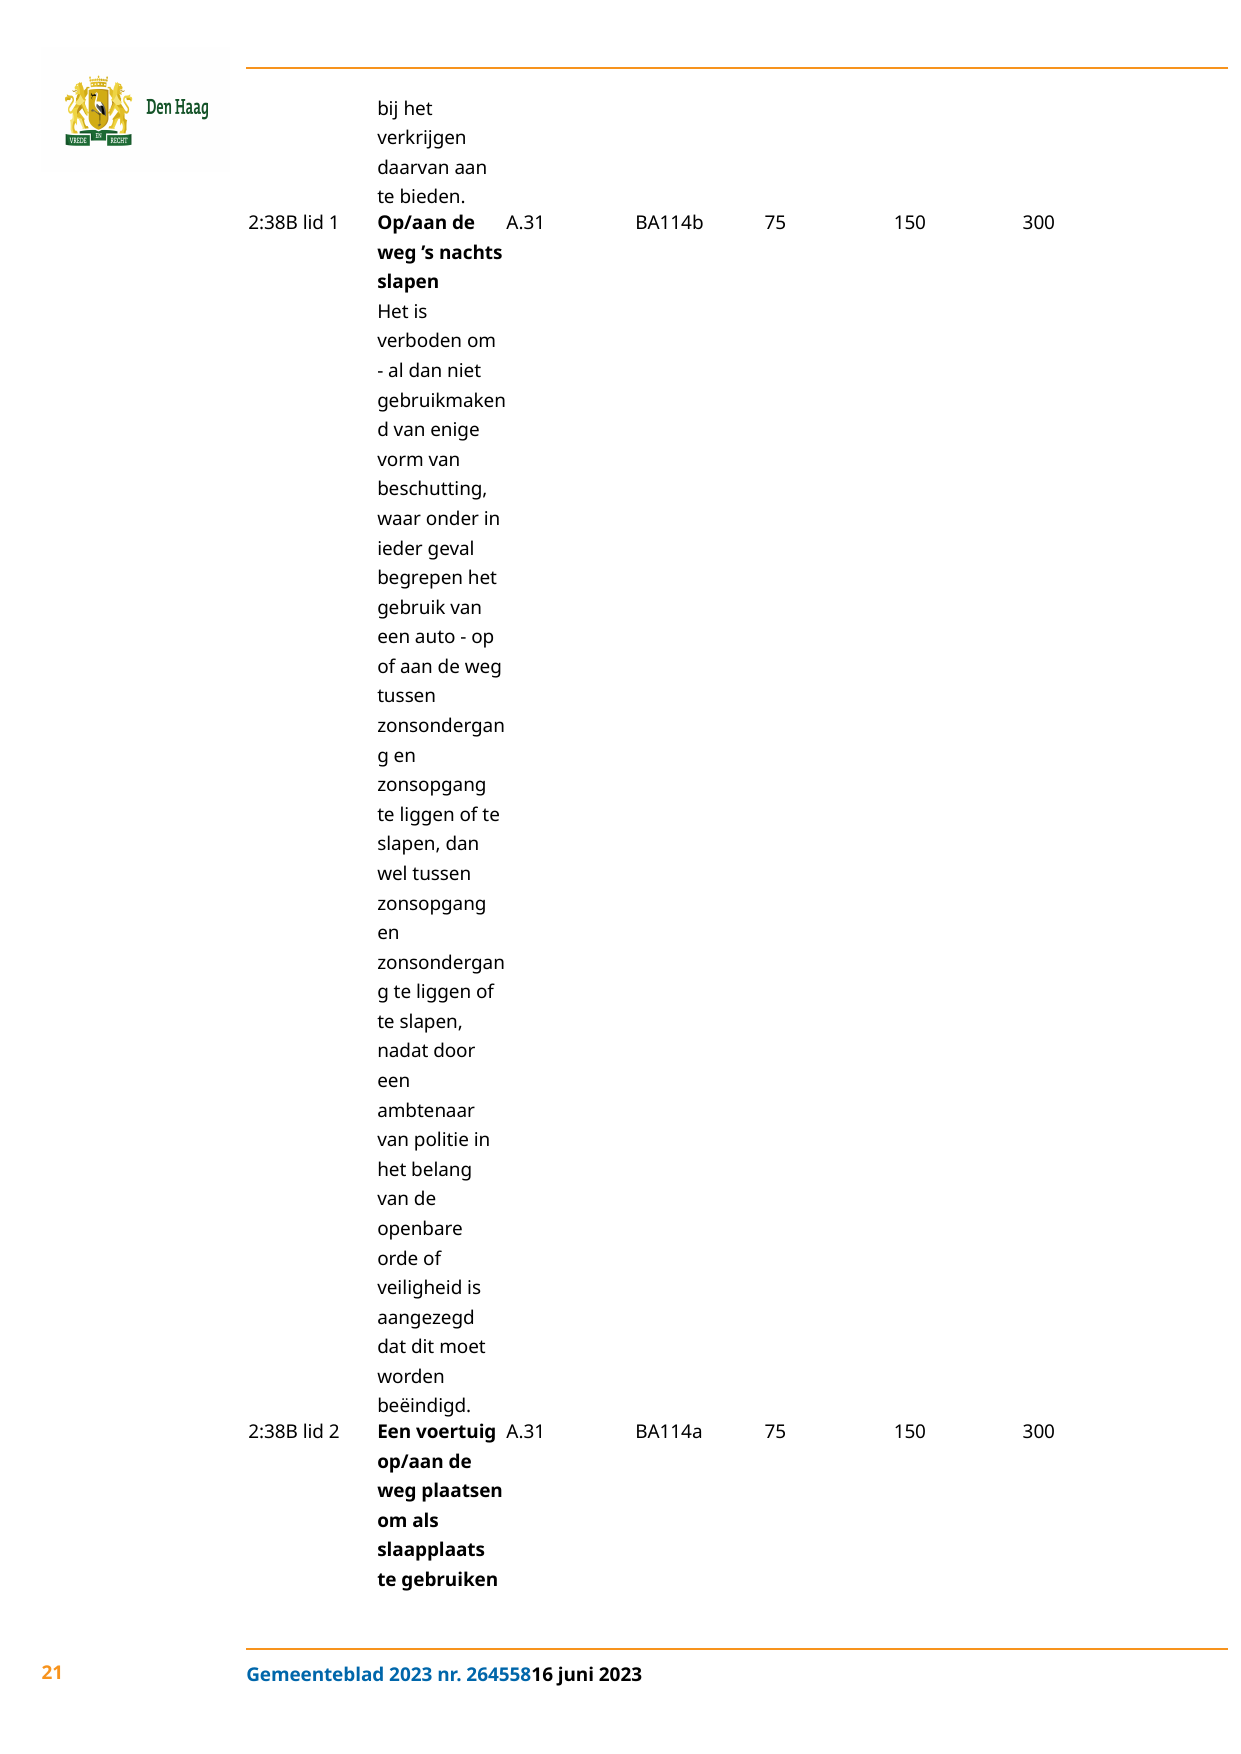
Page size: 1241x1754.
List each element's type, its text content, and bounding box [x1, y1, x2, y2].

table_cell 75 [764, 1418, 893, 1592]
table_cell [248, 95, 377, 209]
table_cell Een voertuig op/aan de weg plaatsen om als slaapplaats te gebruiken [377, 1418, 506, 1592]
table_cell bij het verkrijgen daarvan aan te bieden. [377, 95, 506, 209]
table_cell 300 [1023, 1418, 1152, 1592]
table_cell BA114a [635, 1418, 764, 1592]
table_cell [1023, 95, 1152, 209]
table_cell [635, 95, 764, 209]
table_cell [764, 95, 893, 209]
table_cell - [506, 95, 635, 209]
table_cell A.31 [506, 1418, 635, 1592]
table_cell 2:38B lid 1 [248, 209, 377, 1418]
table_cell 150 [894, 1418, 1022, 1592]
table_cell Op/aan de weg ’s nachts slapen Het is verboden om - al dan niet gebruikmakend van enige vorm van beschutting, waar onder in ieder geval begrepen het gebruik van een auto - op of aan de weg tussen zonsondergang en zonsopgang te liggen of te slapen, dan wel tussen zonsopgang en zonsondergang te liggen of te slapen, nadat door een ambtenaar van politie in het belang van de openbare orde of veiligheid is aangezegd dat dit moet worden beëindigd. [377, 209, 506, 1418]
table_cell 75 [764, 209, 893, 1418]
table_cell A.31 [506, 209, 635, 1418]
table_cell [894, 95, 1022, 209]
table_cell BA114b [635, 209, 764, 1418]
table_cell 300 [1023, 209, 1152, 1418]
picture [41, 47, 231, 172]
table_cell 2:38B lid 2 [248, 1418, 377, 1592]
table_cell 150 [894, 209, 1022, 1418]
